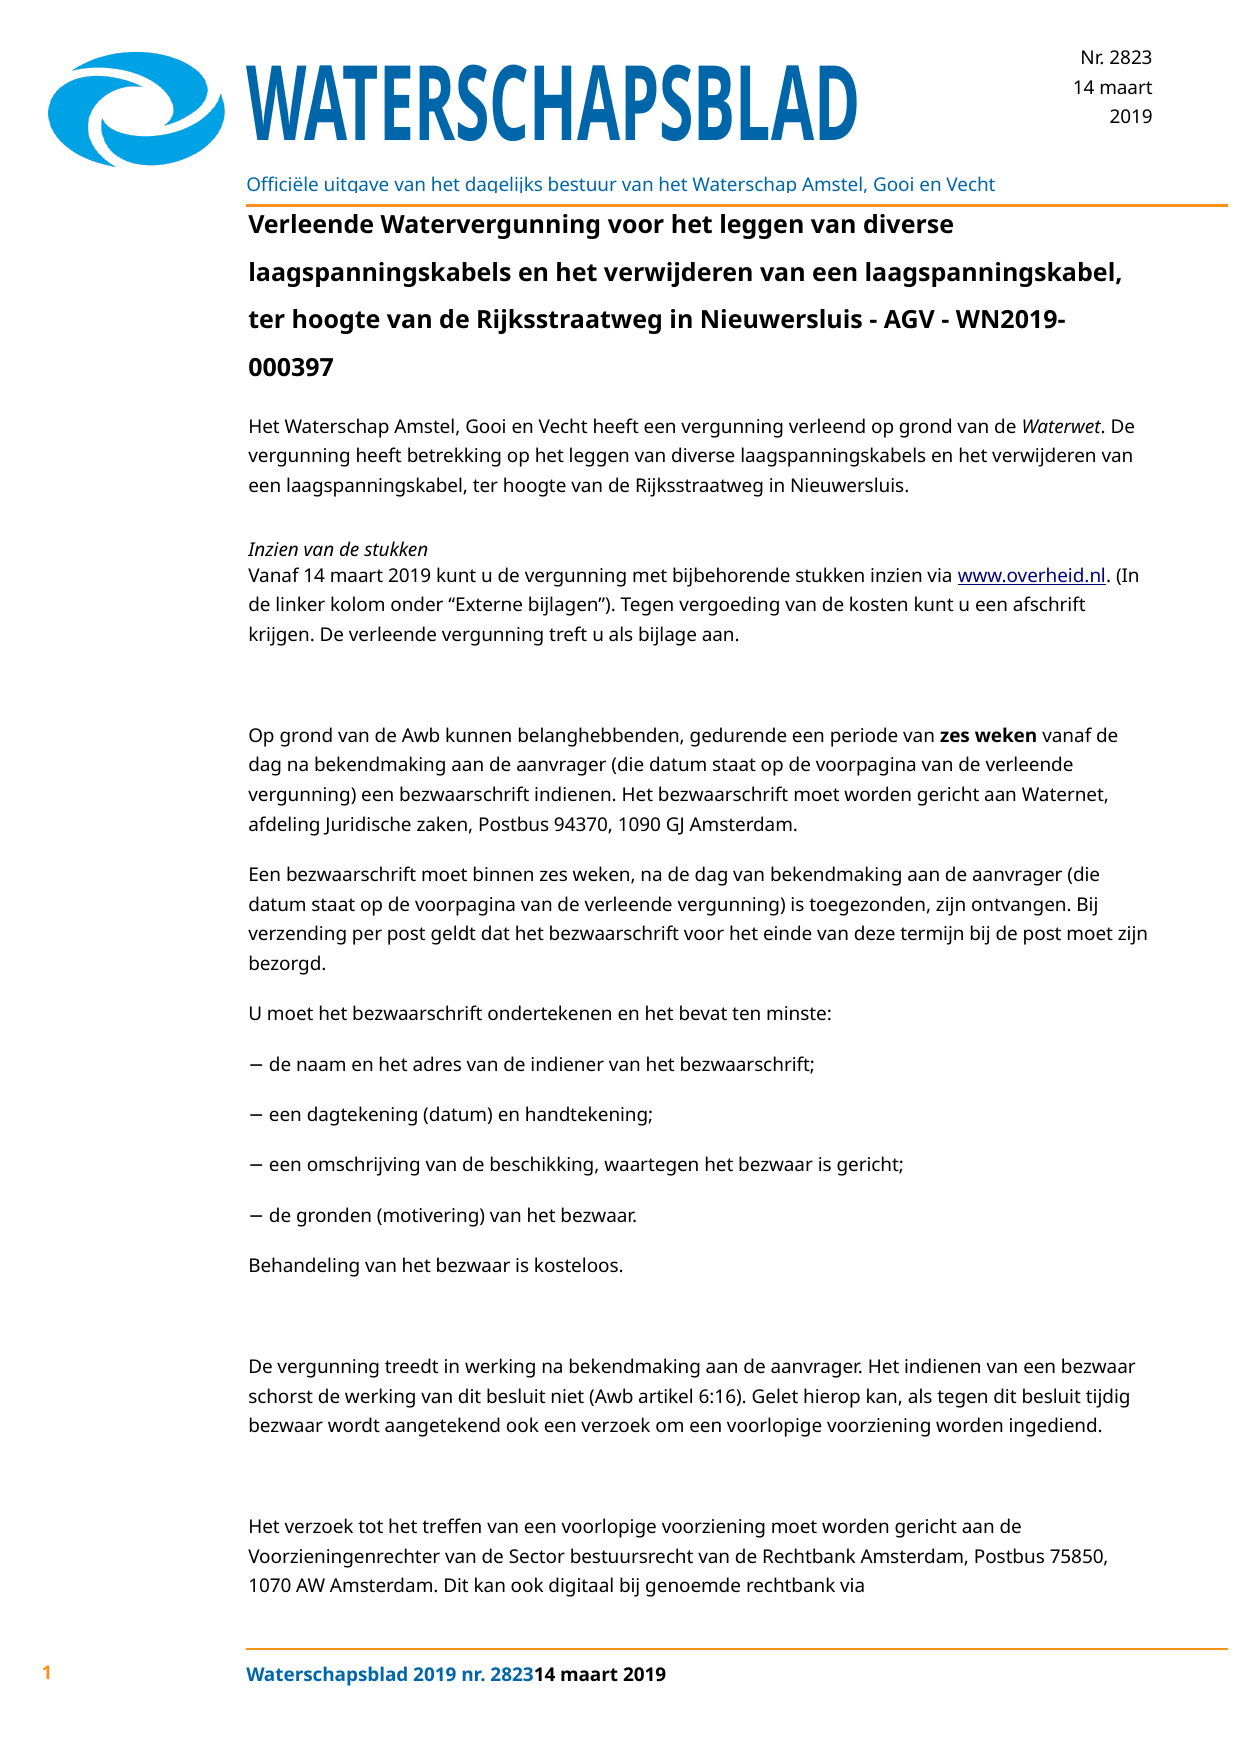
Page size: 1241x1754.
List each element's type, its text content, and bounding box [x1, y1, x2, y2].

text − de naam en het adres van de indiener van het bezwaarschrift; [248, 1051, 1152, 1076]
text Behandeling van het bezwaar is kosteloos. [248, 1252, 1152, 1278]
text Een bezwaarschrift moet binnen zes weken, na de dag van bekendmaking aan de aanvrager (die datum staat op de voorpagina van de verleende vergunning) is toegezonden, zijn ontvangen. Bij verzending per post geldt dat het bezwaarschrift voor het einde van deze termijn bij de post moet zijn bezorgd. [248, 861, 1152, 976]
text Inzien van de stukken [248, 536, 1152, 562]
text Verleende Watervergunning voor het leggen van diverse laagspanningskabels en het verwijderen van een laagspanningskabel, ter hoogte van de Rijksstraatweg in Nieuwersluis - AGV - WN2019-000397 [248, 207, 1152, 384]
text − een dagtekening (datum) en handtekening; [248, 1101, 1152, 1127]
text − een omschrijving van de beschikking, waartegen het bezwaar is gericht; [248, 1152, 1152, 1177]
text Op grond van de Awb kunnen belanghebbenden, gedurende een periode van zes weken vanaf de dag na bekendmaking aan de aanvrager (die datum staat op de voorpagina van de verleende vergunning) een bezwaarschrift indienen. Het bezwaarschrift moet worden gericht aan Waternet, afdeling Juridische zaken, Postbus 94370, 1090 GJ Amsterdam. [248, 722, 1152, 836]
text Het Waterschap Amstel, Gooi en Vecht heeft een vergunning verleend op grond van de Waterwet. De vergunning heeft betrekking op het leggen van diverse laagspanningskabels en het verwijderen van een laagspanningskabel, ter hoogte van de Rijksstraatweg in Nieuwersluis. [248, 413, 1152, 498]
text Vanaf 14 maart 2019 kunt u de vergunning met bijbehorende stukken inzien via www.overheid.nl. (In de linker kolom onder “Externe bijlagen”). Tegen vergoeding van de kosten kunt u een afschrift krijgen. De verleende vergunning treft u als bijlage aan. [248, 562, 1152, 647]
text Het verzoek tot het treffen van een voorlopige voorziening moet worden gericht aan de Voorzieningenrechter van de Sector bestuursrecht van de Rechtbank Amsterdam, Postbus 75850, 1070 AW Amsterdam. Dit kan ook digitaal bij genoemde rechtbank via [248, 1513, 1152, 1598]
text De vergunning treedt in werking na bekendmaking aan de aanvrager. Het indienen van een bezwaar schorst de werking van dit besluit niet (Awb artikel 6:16). Gelet hierop kan, als tegen dit besluit tijdig bezwaar wordt aangetekend ook een verzoek om een voorlopige voorziening worden ingediend. [248, 1353, 1152, 1438]
text U moet het bezwaarschrift ondertekenen en het bevat ten minste: [248, 1000, 1152, 1026]
picture [41, 47, 231, 172]
text − de gronden (motivering) van het bezwaar. [248, 1202, 1152, 1228]
